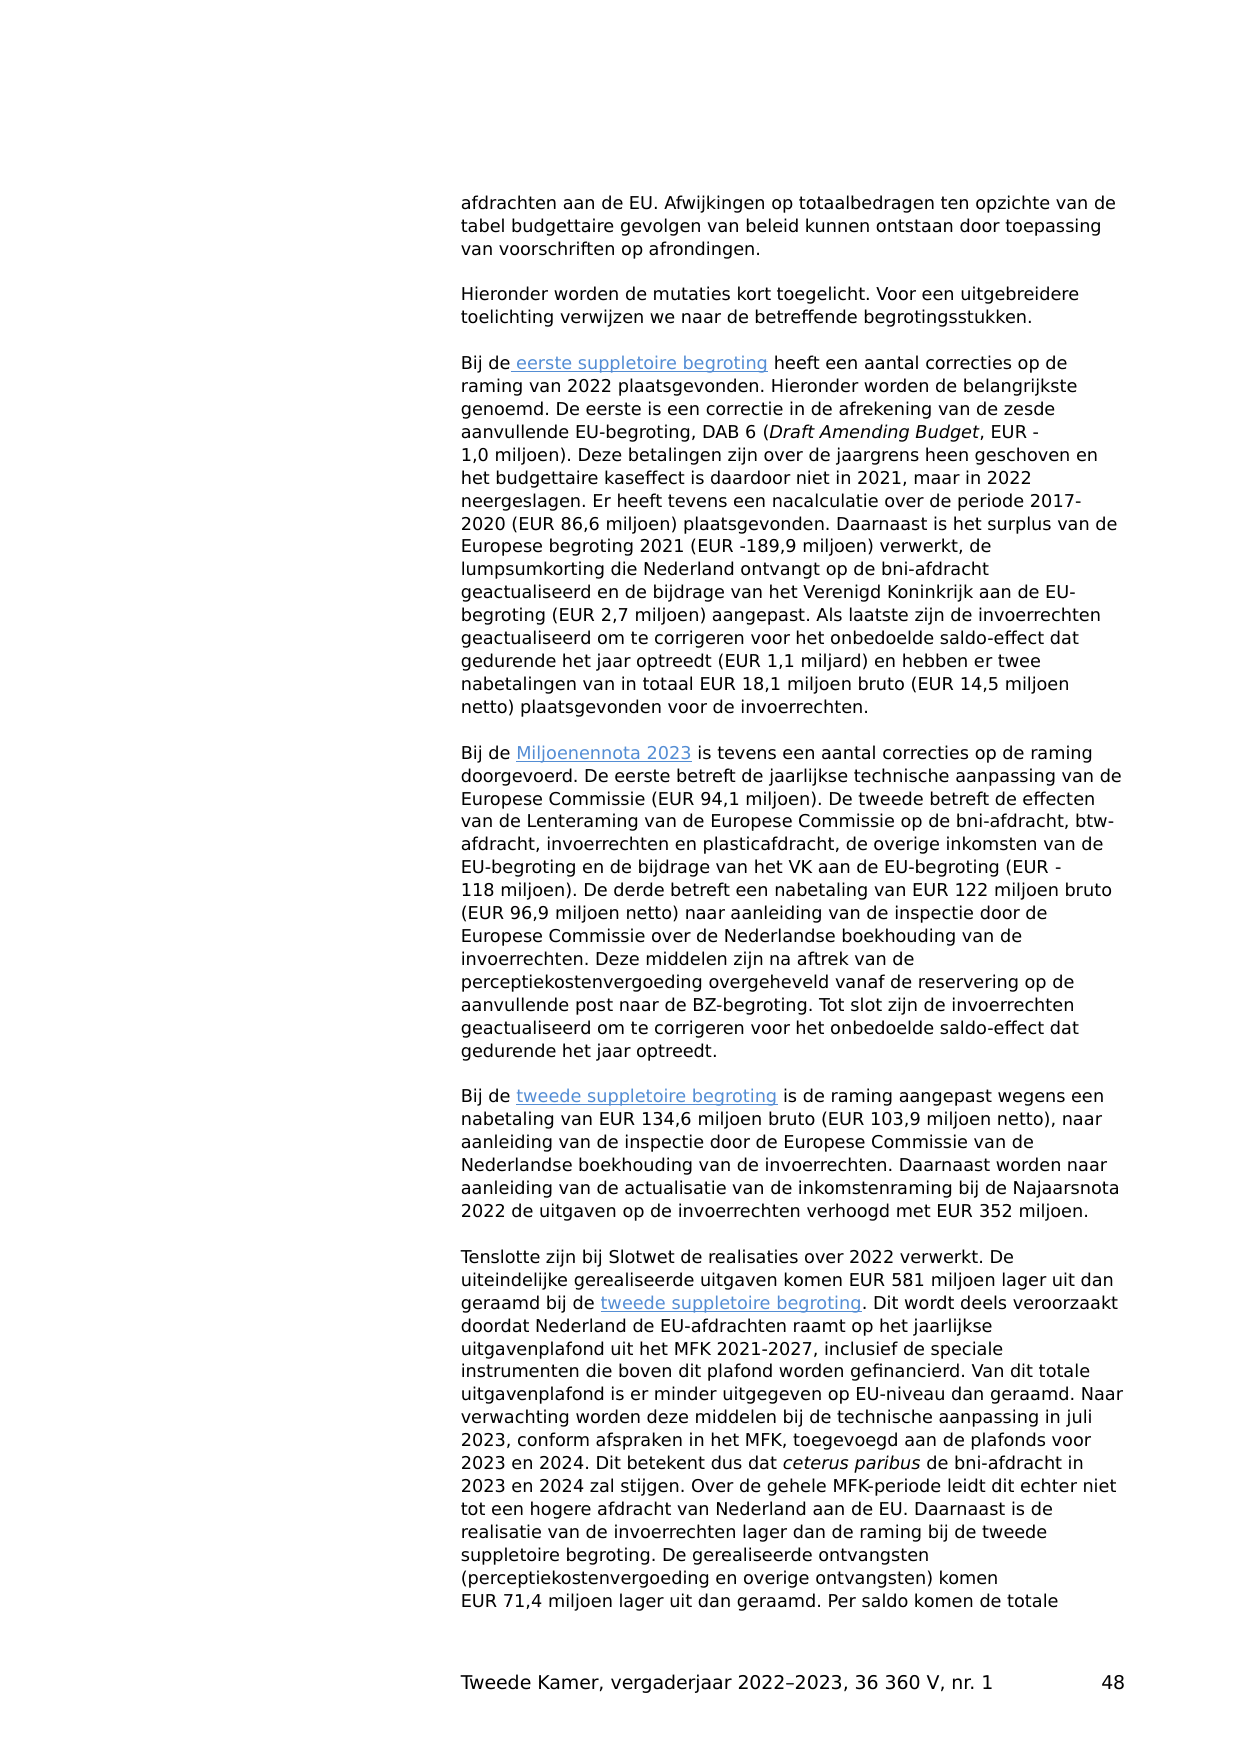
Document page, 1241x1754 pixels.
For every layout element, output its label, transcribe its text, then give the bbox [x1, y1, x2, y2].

text Bij de eerste suppletoire begroting heeft een aantal correcties op de raming van 2022 plaatsgevonden. Hieronder worden de belangrijkste genoemd. De eerste is een correctie in de afrekening van de zesde aanvullende EU-begroting, DAB 6 (Draft Amending Budget, EUR -1,0 miljoen). Deze betalingen zijn over de jaargrens heen geschoven en het budgettaire kaseffect is daardoor niet in 2021, maar in 2022 neergeslagen. Er heeft tevens een nacalculatie over de periode 2017-2020 (EUR 86,6 miljoen) plaatsgevonden. Daarnaast is het surplus van de Europese begroting 2021 (EUR -189,9 miljoen) verwerkt, de lumpsumkorting die Nederland ontvangt op de bni-afdracht geactualiseerd en de bijdrage van het Verenigd Koninkrijk aan de EU-begroting (EUR 2,7 miljoen) aangepast. Als laatste zijn de invoerrechten geactualiseerd om te corrigeren voor het onbedoelde saldo-effect dat gedurende het jaar optreedt (EUR 1,1 miljard) en hebben er twee nabetalingen van in totaal EUR 18,1 miljoen bruto (EUR 14,5 miljoen netto) plaatsgevonden voor de invoerrechten. [461, 351, 1125, 718]
text afdrachten aan de EU. Afwijkingen op totaalbedragen ten opzichte van de tabel budgettaire gevolgen van beleid kunnen ontstaan door toepassing van voorschriften op afrondingen. [461, 191, 1125, 259]
text Bij de Miljoenennota 2023 is tevens een aantal correcties op de raming doorgevoerd. De eerste betreft de jaarlijkse technische aanpassing van de Europese Commissie (EUR 94,1 miljoen). De tweede betreft de effecten van de Lenteraming van de Europese Commissie op de bni-afdracht, btw-afdracht, invoerrechten en plasticafdracht, de overige inkomsten van de EU-begroting en de bijdrage van het VK aan de EU-begroting (EUR -118 miljoen). De derde betreft een nabetaling van EUR 122 miljoen bruto (EUR 96,9 miljoen netto) naar aanleiding van de inspectie door de Europese Commissie over de Nederlandse boekhouding van de invoerrechten. Deze middelen zijn na aftrek van de perceptiekostenvergoeding overgeheveld vanaf de reservering op de aanvullende post naar de BZ-begroting. Tot slot zijn de invoerrechten geactualiseerd om te corrigeren voor het onbedoelde saldo-effect dat gedurende het jaar optreedt. [461, 741, 1125, 1062]
text Tenslotte zijn bij Slotwet de realisaties over 2022 verwerkt. De uiteindelijke gerealiseerde uitgaven komen EUR 581 miljoen lager uit dan geraamd bij de tweede suppletoire begroting. Dit wordt deels veroorzaakt doordat Nederland de EU-afdrachten raamt op het jaarlijkse uitgavenplafond uit het MFK 2021-2027, inclusief de speciale instrumenten die boven dit plafond worden gefinancierd. Van dit totale uitgavenplafond is er minder uitgegeven op EU-niveau dan geraamd. Naar verwachting worden deze middelen bij de technische aanpassing in juli 2023, conform afspraken in het MFK, toegevoegd aan de plafonds voor 2023 en 2024. Dit betekent dus dat ceterus paribus de bni-afdracht in 2023 en 2024 zal stijgen. Over de gehele MFK-periode leidt dit echter niet tot een hogere afdracht van Nederland aan de EU. Daarnaast is de realisatie van de invoerrechten lager dan de raming bij de tweede suppletoire begroting. De gerealiseerde ontvangsten (perceptiekostenvergoeding en overige ontvangsten) komen EUR 71,4 miljoen lager uit dan geraamd. Per saldo komen de totale [461, 1245, 1125, 1612]
text Bij de tweede suppletoire begroting is de raming aangepast wegens een nabetaling van EUR 134,6 miljoen bruto (EUR 103,9 miljoen netto), naar aanleiding van de inspectie door de Europese Commissie van de Nederlandse boekhouding van de invoerrechten. Daarnaast worden naar aanleiding van de actualisatie van de inkomstenraming bij de Najaarsnota 2022 de uitgaven op de invoerrechten verhoogd met EUR 352 miljoen. [461, 1084, 1125, 1222]
text Hieronder worden de mutaties kort toegelicht. Voor een uitgebreidere toelichting verwijzen we naar de betreffende begrotingsstukken. [461, 282, 1125, 328]
